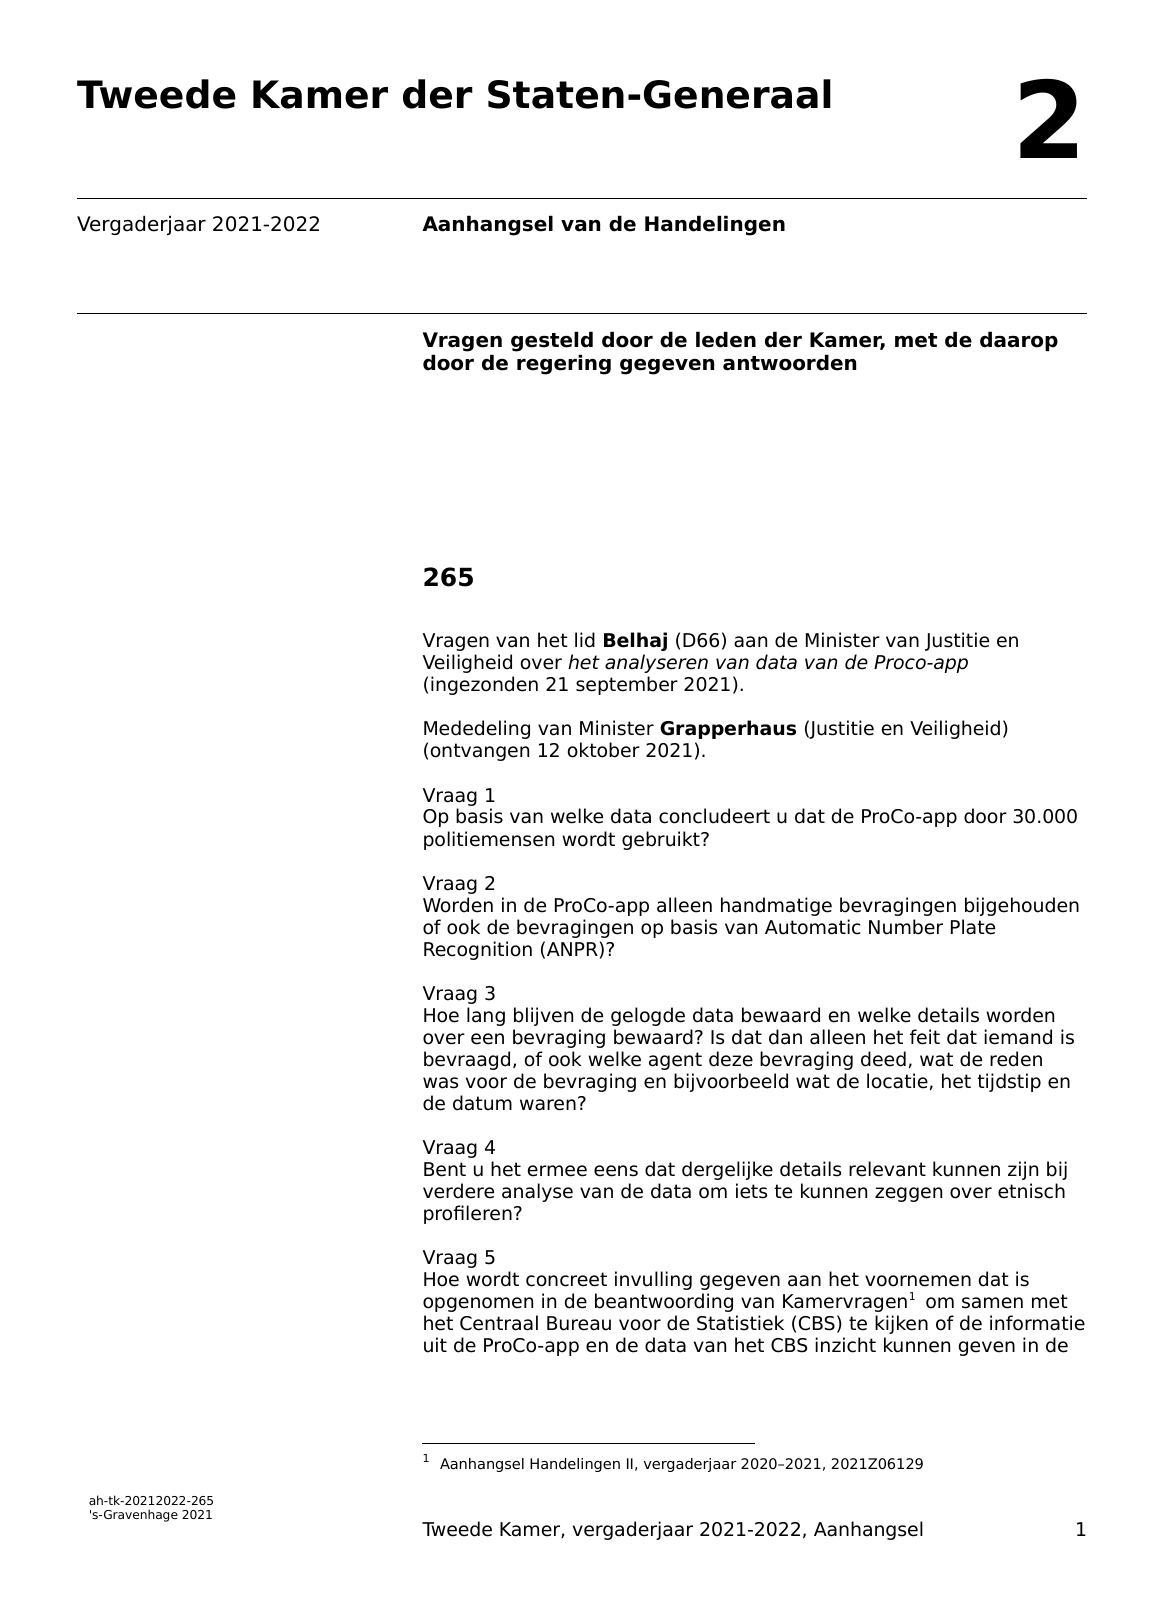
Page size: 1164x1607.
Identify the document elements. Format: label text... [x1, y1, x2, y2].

text Hoe lang blijven de gelogde data bewaard en welke details worden over een bevraging bewaard? Is dat dan alleen het feit dat iemand is bevraagd, of ook welke agent deze bevraging deed, wat de reden was voor de bevraging en bijvoorbeeld wat de locatie, het tijdstip en de datum waren? [422, 1005, 1087, 1114]
text Aanhangsel Handelingen II, vergaderjaar 2020–2021, 2021Z06129 [422, 1452, 1087, 1474]
text Hoe wordt concreet invulling gegeven aan het voornemen dat is opgenomen in de beantwoording van Kamervragen om samen met het Centraal Bureau voor de Statistiek (CBS) te kijken of de informatie uit de ProCo-app en de data van het CBS inzicht kunnen geven in de [422, 1269, 1087, 1357]
table_cell [77, 314, 422, 375]
text Vraag 5 [422, 1247, 1087, 1269]
table_cell Vragen gesteld door de leden der Kamer, met de daarop door de regering gegeven antwoorden [422, 314, 1087, 375]
table_header Tweede Kamer der Staten-Generaal [77, 59, 886, 198]
text Vraag 3 [422, 983, 1087, 1005]
text Vraag 4 [422, 1137, 1087, 1159]
table_cell Vergaderjaar 2021-2022 [77, 199, 422, 313]
text Vraag 2 [422, 873, 1087, 894]
text Mededeling van Minister Grapperhaus (Justitie en Veiligheid) (ontvangen 12 oktober 2021). [422, 718, 1087, 762]
table_cell Aanhangsel van de Handelingen [422, 199, 1087, 313]
text Vraag 1 [422, 784, 1087, 806]
text Vragen van het lid Belhaj (D66) aan de Minister van Justitie en Veiligheid over het analyseren van data van de Proco-app (ingezonden 21 september 2021). [422, 630, 1087, 696]
text ah-tk-20212022-265 [88, 1494, 323, 1508]
table_header 2 [886, 59, 1087, 198]
text Op basis van welke data concludeert u dat de ProCo-app door 30.000 politiemensen wordt gebruikt? [422, 806, 1087, 850]
text Worden in de ProCo-app alleen handmatige bevragingen bijgehouden of ook de bevragingen op basis van Automatic Number Plate Recognition (ANPR)? [422, 894, 1087, 961]
text Bent u het ermee eens dat dergelijke details relevant kunnen zijn bij verdere analyse van de data om iets te kunnen zeggen over etnisch profileren? [422, 1159, 1087, 1225]
text 265 [422, 563, 1087, 592]
text 's-Gravenhage 2021 [88, 1508, 323, 1522]
